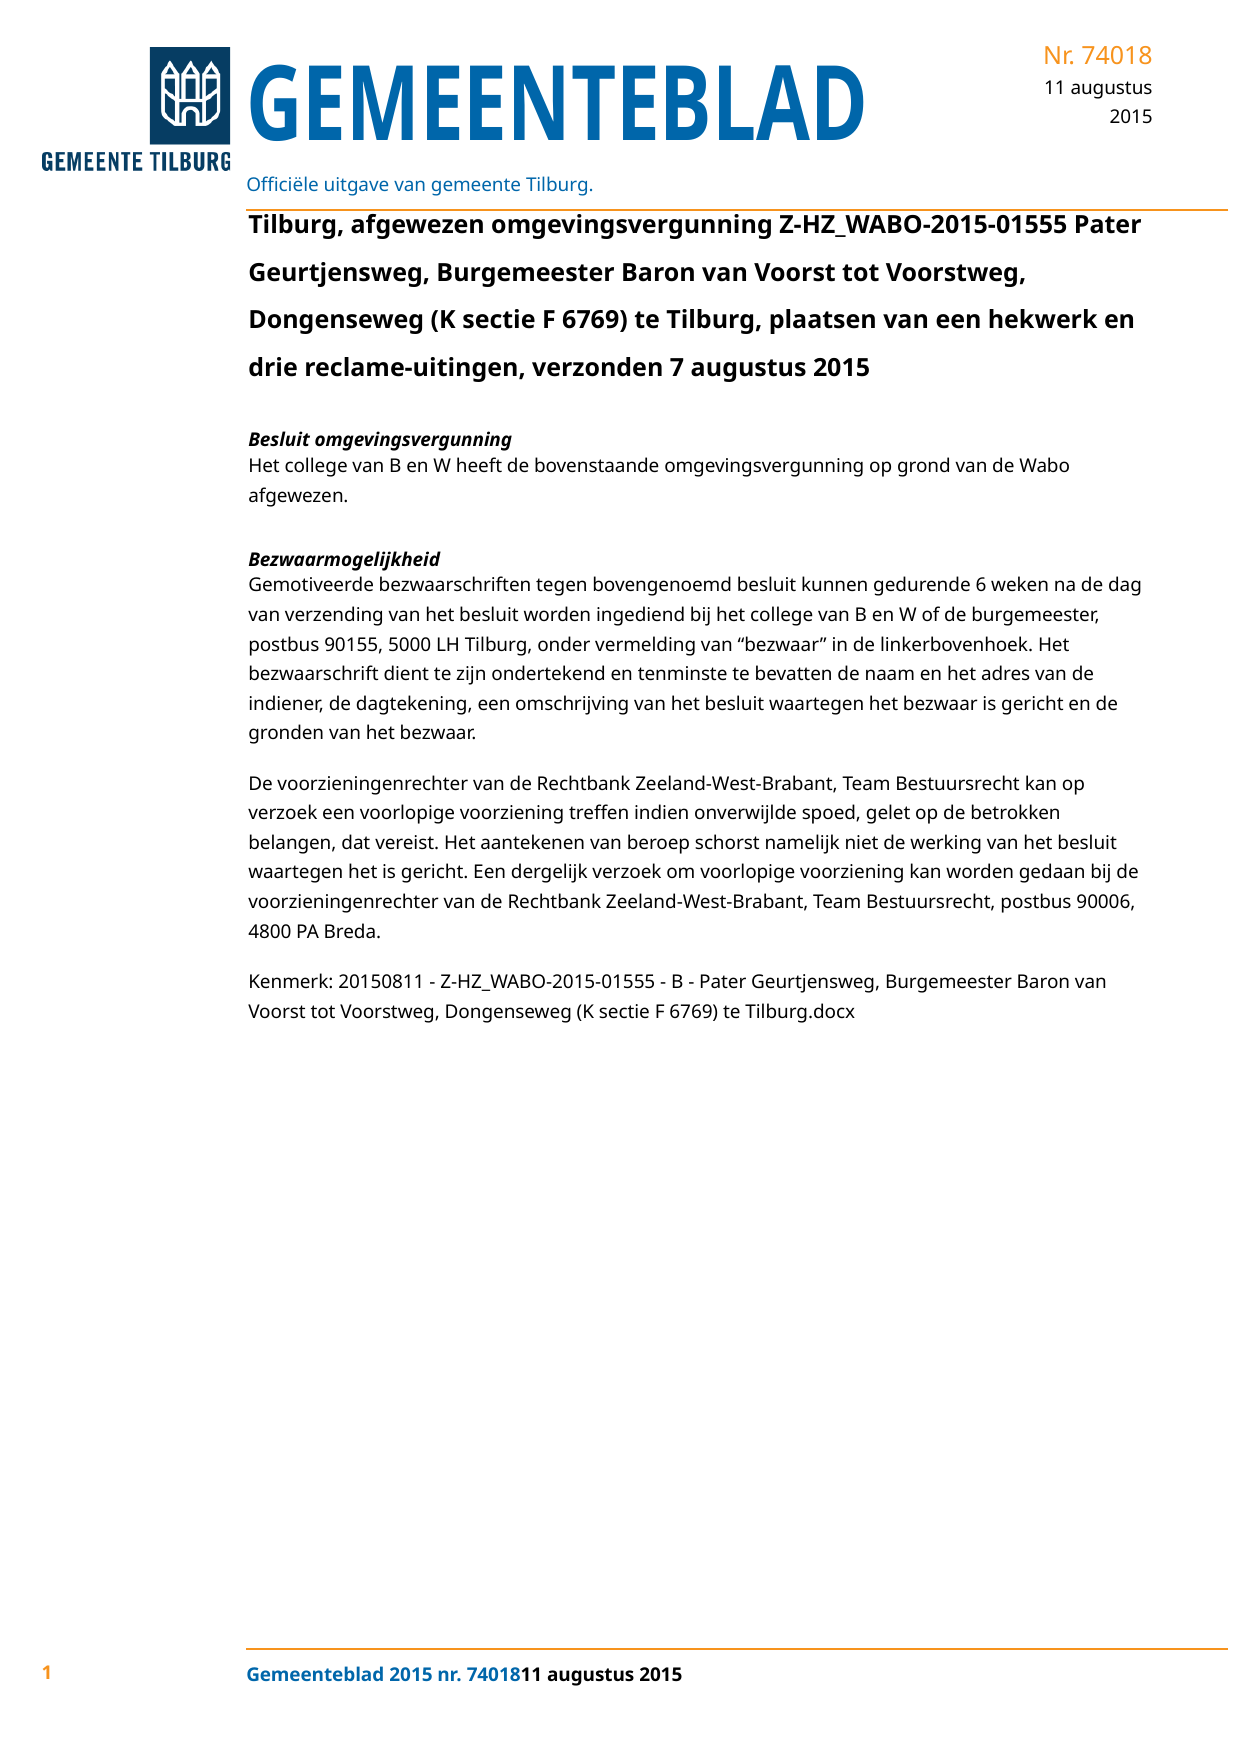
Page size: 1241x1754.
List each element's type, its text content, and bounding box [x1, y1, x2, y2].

text Kenmerk: 20150811 - Z-HZ_WABO-2015-01555 - B - Pater Geurtjensweg, Burgemeester Baron van Voorst tot Voorstweg, Dongenseweg (K sectie F 6769) te Tilburg.docx [248, 968, 1152, 1024]
text Het college van B en W heeft de bovenstaande omgevingsvergunning op grond van de Wabo afgewezen. [248, 452, 1152, 508]
text Gemotiveerde bezwaarschriften tegen bovengenoemd besluit kunnen gedurende 6 weken na de dag van verzending van het besluit worden ingediend bij het college van B en W of de burgemeester, postbus 90155, 5000 LH Tilburg, onder vermelding van “bezwaar” in de linkerbovenhoek. Het bezwaarschrift dient te zijn ondertekend en tenminste te bevatten de naam en het adres van de indiener, de dagtekening, een omschrijving van het besluit waartegen het bezwaar is gericht en de gronden van het bezwaar. [248, 572, 1152, 745]
text De voorzieningenrechter van de Rechtbank Zeeland-West-Brabant, Team Bestuursrecht kan op verzoek een voorlopige voorziening treffen indien onverwijlde spoed, gelet op de betrokken belangen, dat vereist. Het aantekenen van beroep schorst namelijk niet de werking van het besluit waartegen het is gericht. Een dergelijk verzoek om voorlopige voorziening kan worden gedaan bij de voorzieningenrechter van de Rechtbank Zeeland-West-Brabant, Team Bestuursrecht, postbus 90006, 4800 PA Breda. [248, 770, 1152, 944]
text Bezwaarmogelijkheid [248, 546, 1152, 572]
picture [41, 47, 231, 172]
text Besluit omgevingsvergunning [248, 427, 1152, 452]
text Tilburg, afgewezen omgevingsvergunning Z-HZ_WABO-2015-01555 Pater Geurtjensweg, Burgemeester Baron van Voorst tot Voorstweg, Dongenseweg (K sectie F 6769) te Tilburg, plaatsen van een hekwerk en drie reclame-uitingen, verzonden 7 augustus 2015 [248, 211, 1152, 384]
